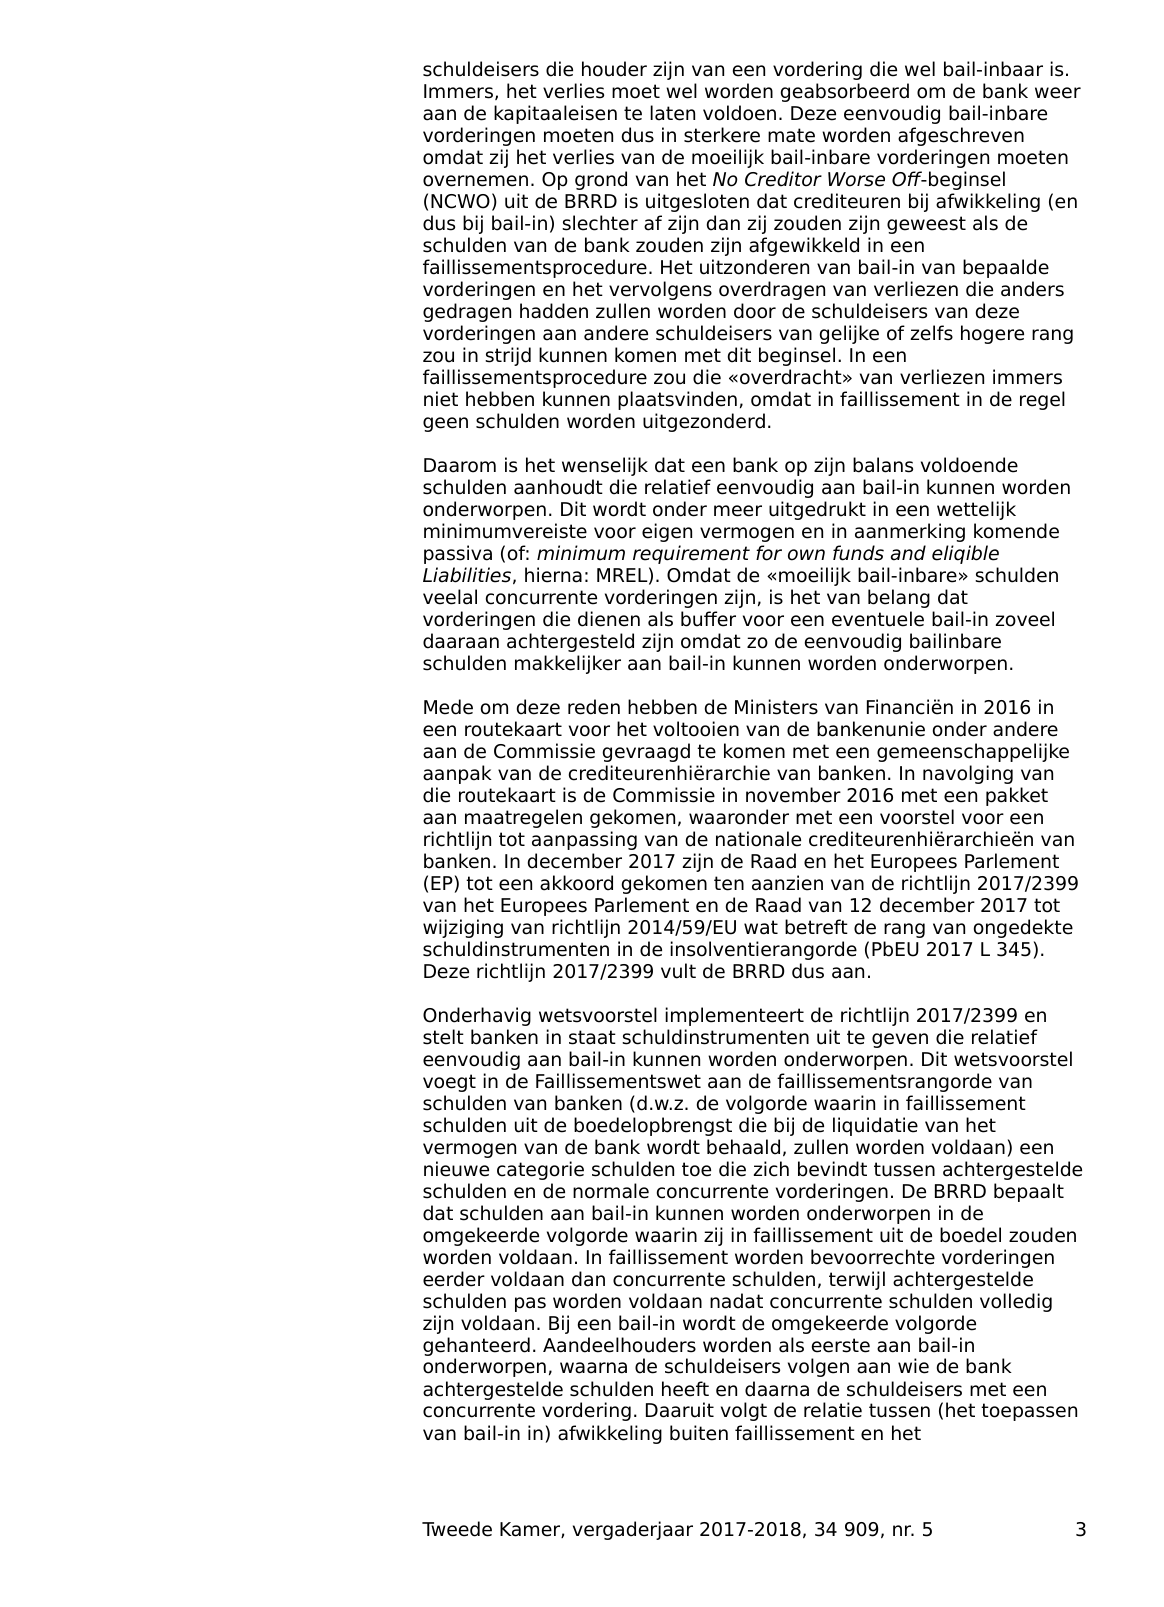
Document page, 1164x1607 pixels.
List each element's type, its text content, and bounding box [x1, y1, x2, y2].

text schuldeisers die houder zijn van een vordering die wel bail-inbaar is. Immers, het verlies moet wel worden geabsorbeerd om de bank weer aan de kapitaaleisen te laten voldoen. Deze eenvoudig bail-inbare vorderingen moeten dus in sterkere mate worden afgeschreven omdat zij het verlies van de moeilijk bail-inbare vorderingen moeten overnemen. Op grond van het No Creditor Worse Off-beginsel (NCWO) uit de BRRD is uitgesloten dat crediteuren bij afwikkeling (en dus bij bail-in) slechter af zijn dan zij zouden zijn geweest als de schulden van de bank zouden zijn afgewikkeld in een faillissementsprocedure. Het uitzonderen van bail-in van bepaalde vorderingen en het vervolgens overdragen van verliezen die anders gedragen hadden zullen worden door de schuldeisers van deze vorderingen aan andere schuldeisers van gelijke of zelfs hogere rang zou in strijd kunnen komen met dit beginsel. In een faillissementsprocedure zou die «overdracht» van verliezen immers niet hebben kunnen plaatsvinden, omdat in faillissement in de regel geen schulden worden uitgezonderd. [422, 59, 1087, 433]
text Daarom is het wenselijk dat een bank op zijn balans voldoende schulden aanhoudt die relatief eenvoudig aan bail-in kunnen worden onderworpen. Dit wordt onder meer uitgedrukt in een wettelijk minimumvereiste voor eigen vermogen en in aanmerking komende passiva (of: minimum requirement for own funds and eliqible Liabilities, hierna: MREL). Omdat de «moeilijk bail-inbare» schulden veelal concurrente vorderingen zijn, is het van belang dat vorderingen die dienen als buffer voor een eventuele bail-in zoveel daaraan achtergesteld zijn omdat zo de eenvoudig bailinbare schulden makkelijker aan bail-in kunnen worden onderworpen. [422, 455, 1087, 675]
text Onderhavig wetsvoorstel implementeert de richtlijn 2017/2399 en stelt banken in staat schuldinstrumenten uit te geven die relatief eenvoudig aan bail-in kunnen worden onderworpen. Dit wetsvoorstel voegt in de Faillissementswet aan de faillissementsrangorde van schulden van banken (d.w.z. de volgorde waarin in faillissement schulden uit de boedelopbrengst die bij de liquidatie van het vermogen van de bank wordt behaald, zullen worden voldaan) een nieuwe categorie schulden toe die zich bevindt tussen achtergestelde schulden en de normale concurrente vorderingen. De BRRD bepaalt dat schulden aan bail-in kunnen worden onderworpen in de omgekeerde volgorde waarin zij in faillissement uit de boedel zouden worden voldaan. In faillissement worden bevoorrechte vorderingen eerder voldaan dan concurrente schulden, terwijl achtergestelde schulden pas worden voldaan nadat concurrente schulden volledig zijn voldaan. Bij een bail-in wordt de omgekeerde volgorde gehanteerd. Aandeelhouders worden als eerste aan bail-in onderworpen, waarna de schuldeisers volgen aan wie de bank achtergestelde schulden heeft en daarna de schuldeisers met een concurrente vordering. Daaruit volgt de relatie tussen (het toepassen van bail-in in) afwikkeling buiten faillissement en het [422, 1005, 1087, 1444]
text Mede om deze reden hebben de Ministers van Financiën in 2016 in een routekaart voor het voltooien van de bankenunie onder andere aan de Commissie gevraagd te komen met een gemeenschappelijke aanpak van de crediteurenhiërarchie van banken. In navolging van die routekaart is de Commissie in november 2016 met een pakket aan maatregelen gekomen, waaronder met een voorstel voor een richtlijn tot aanpassing van de nationale crediteurenhiërarchieën van banken. In december 2017 zijn de Raad en het Europees Parlement (EP) tot een akkoord gekomen ten aanzien van de richtlijn 2017/2399 van het Europees Parlement en de Raad van 12 december 2017 tot wijziging van richtlijn 2014/59/EU wat betreft de rang van ongedekte schuldinstrumenten in de insolventierangorde (PbEU 2017 L 345). Deze richtlijn 2017/2399 vult de BRRD dus aan. [422, 697, 1087, 983]
